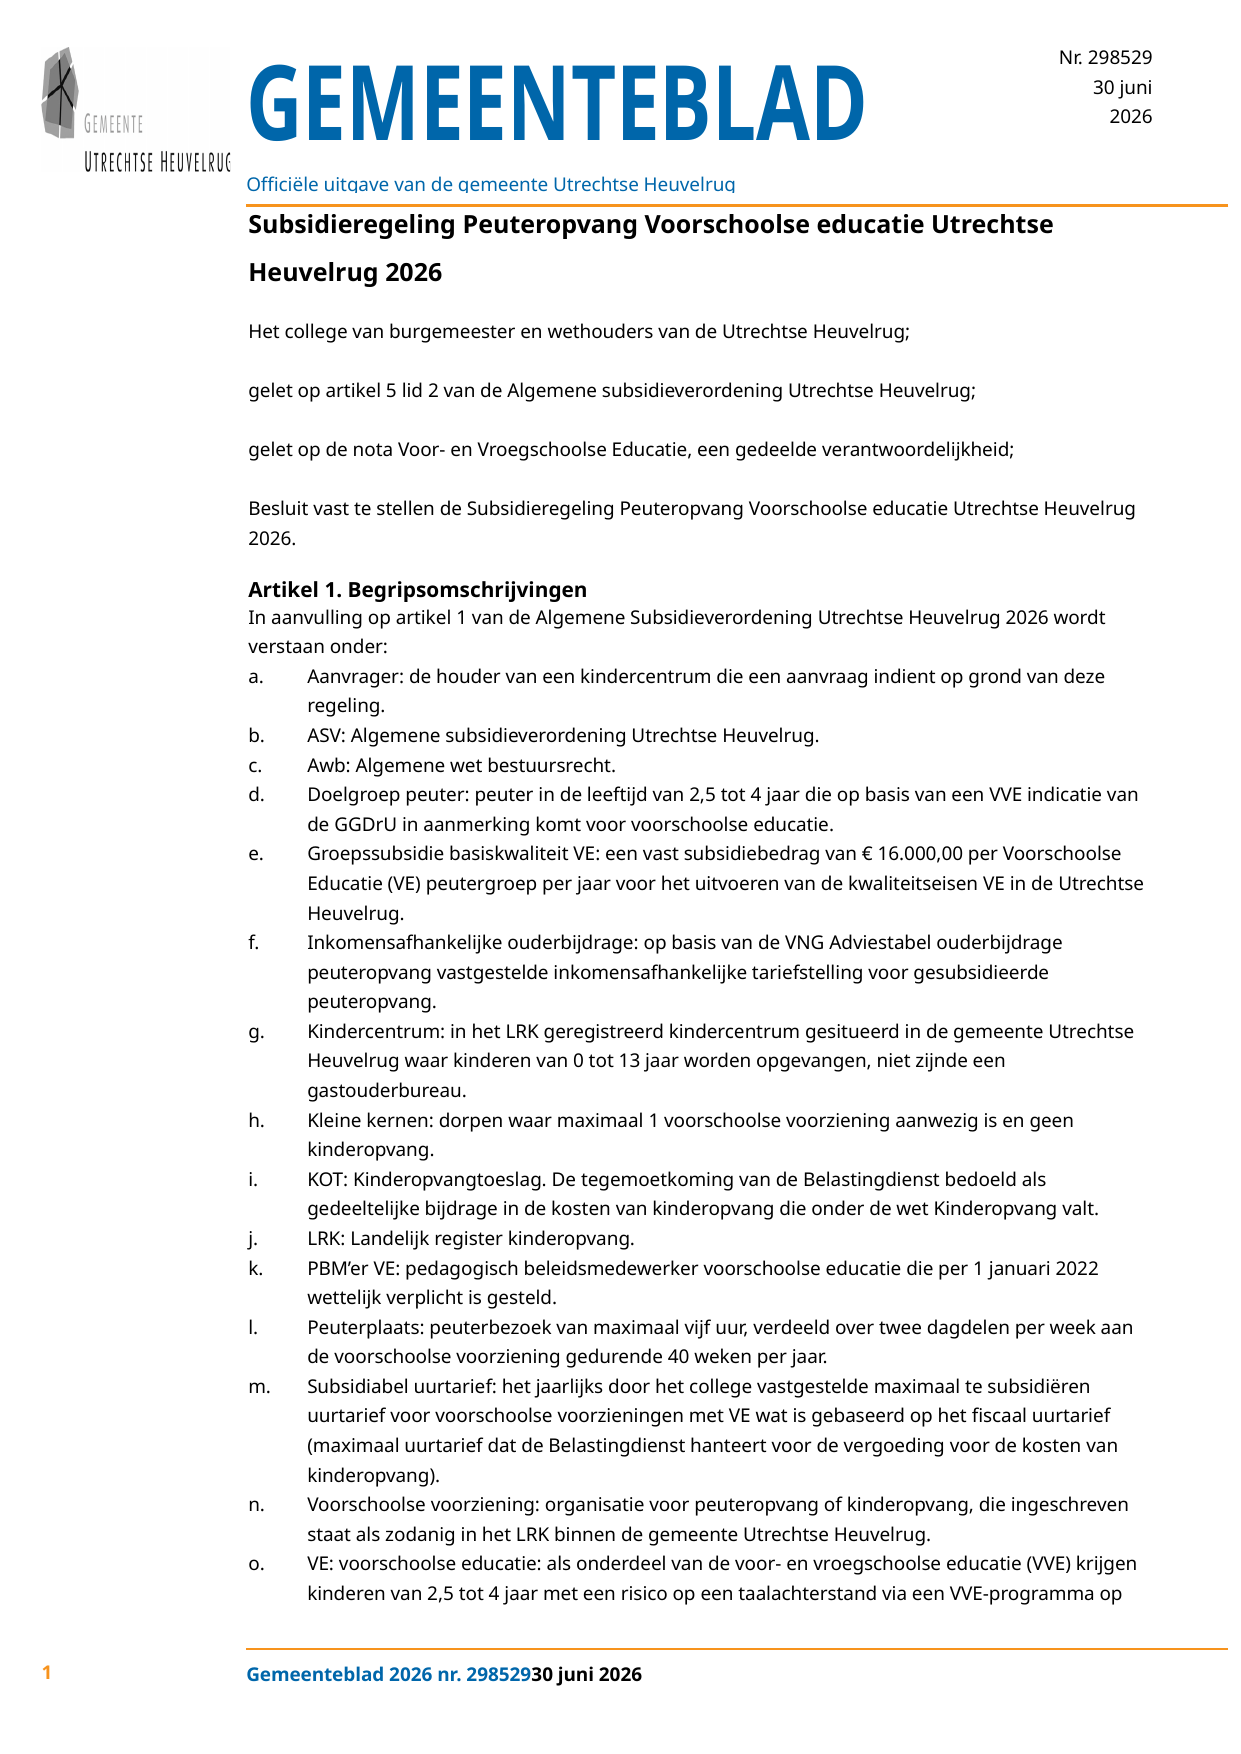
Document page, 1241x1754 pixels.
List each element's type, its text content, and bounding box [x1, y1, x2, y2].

list PBM’er VE: pedagogisch beleidsmedewerker voorschoolse educatie die per 1 januari 2022 wettelijk verplicht is gesteld. [248, 1255, 1152, 1310]
list Doelgroep peuter: peuter in de leeftijd van 2,5 tot 4 jaar die op basis van een VVE indicatie van de GGDrU in aanmerking komt voor voorschoolse educatie. [248, 781, 1152, 837]
list KOT: Kinderopvangtoeslag. De tegemoetkoming van de Belastingdienst bedoeld als gedeeltelijke bijdrage in de kosten van kinderopvang die onder de wet Kinderopvang valt. [248, 1166, 1152, 1221]
text Artikel 1. Begripsomschrijvingen [248, 575, 1152, 604]
list Groepssubsidie basiskwaliteit VE: een vast subsidiebedrag van € 16.000,00 per Voorschoolse Educatie (VE) peutergroep per jaar voor het uitvoeren van de kwaliteitseisen VE in de Utrechtse Heuvelrug. [248, 841, 1152, 925]
text Besluit vast te stellen de Subsidieregeling Peuteropvang Voorschoolse educatie Utrechtse Heuvelrug 2026. [248, 495, 1152, 551]
list Peuterplaats: peuterbezoek van maximaal vijf uur, verdeeld over twee dagdelen per week aan de voorschoolse voorziening gedurende 40 weken per jaar. [248, 1314, 1152, 1369]
list Inkomensafhankelijke ouderbijdrage: op basis van de VNG Adviestabel ouderbijdrage peuteropvang vastgestelde inkomensafhankelijke tariefstelling voor gesubsidieerde peuteropvang. [248, 929, 1152, 1014]
list Kleine kernen: dorpen waar maximaal 1 voorschoolse voorziening aanwezig is en geen kinderopvang. [248, 1107, 1152, 1162]
text Subsidieregeling Peuteropvang Voorschoolse educatie Utrechtse Heuvelrug 2026 [248, 207, 1152, 288]
list VE: voorschoolse educatie: als onderdeel van de voor- en vroegschoolse educatie (VVE) krijgen kinderen van 2,5 tot 4 jaar met een risico op een taalachterstand via een VVE-programma op [248, 1551, 1152, 1606]
list Kindercentrum: in het LRK geregistreerd kindercentrum gesitueerd in de gemeente Utrechtse Heuvelrug waar kinderen van 0 tot 13 jaar worden opgevangen, niet zijnde een gastouderbureau. [248, 1018, 1152, 1103]
text In aanvulling op artikel 1 van de Algemene Subsidieverordening Utrechtse Heuvelrug 2026 wordt verstaan onder: [248, 604, 1152, 659]
picture [41, 47, 231, 172]
list Aanvrager: de houder van een kindercentrum die een aanvraag indient op grond van deze regeling. [248, 663, 1152, 718]
list ASV: Algemene subsidieverordening Utrechtse Heuvelrug. [248, 722, 1152, 748]
list Subsidiabel uurtarief: het jaarlijks door het college vastgestelde maximaal te subsidiëren uurtarief voor voorschoolse voorzieningen met VE wat is gebaseerd op het fiscaal uurtarief (maximaal uurtarief dat de Belastingdienst hanteert voor de vergoeding voor de kosten van kinderopvang). [248, 1373, 1152, 1487]
list LRK: Landelijk register kinderopvang. [248, 1225, 1152, 1251]
list Voorschoolse voorziening: organisatie voor peuteropvang of kinderopvang, die ingeschreven staat als zodanig in het LRK binnen de gemeente Utrechtse Heuvelrug. [248, 1491, 1152, 1547]
text gelet op artikel 5 lid 2 van de Algemene subsidieverordening Utrechtse Heuvelrug; [248, 377, 1152, 403]
text Het college van burgemeester en wethouders van de Utrechtse Heuvelrug; [248, 318, 1152, 344]
list Awb: Algemene wet bestuursrecht. [248, 752, 1152, 777]
text gelet op de nota Voor- en Vroegschoolse Educatie, een gedeelde verantwoordelijkheid; [248, 436, 1152, 462]
